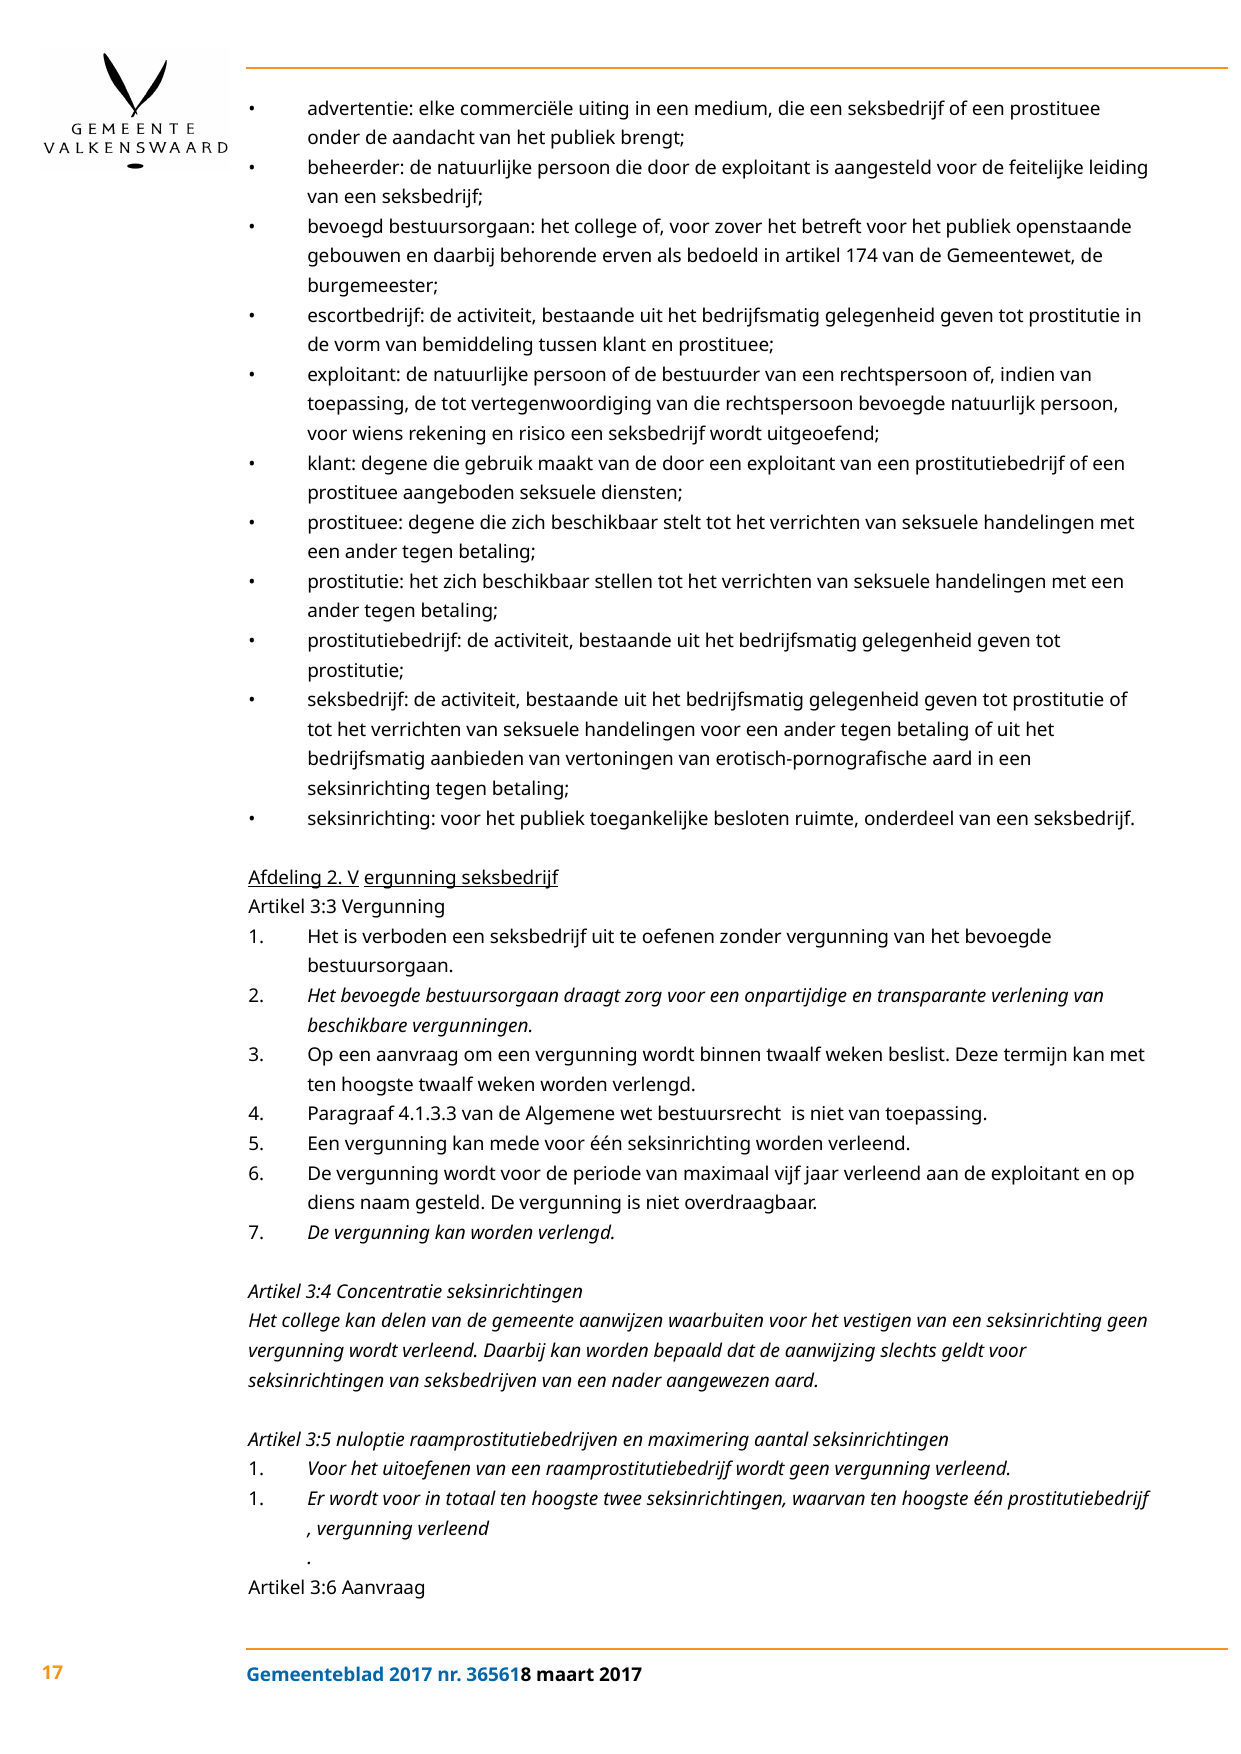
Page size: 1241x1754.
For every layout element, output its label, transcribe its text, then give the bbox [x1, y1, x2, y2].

text Afdeling 2. V ergunning seksbedrijf [248, 864, 1152, 890]
text Artikel 3:4 Concentratie seksinrichtingen [248, 1278, 1152, 1304]
list escortbedrijf: de activiteit, bestaande uit het bedrijfsmatig gelegenheid geven tot prostitutie in de vorm van bemiddeling tussen klant en prostituee; [248, 302, 1152, 357]
list Voor het uitoefenen van een raamprostitutiebedrijf wordt geen vergunning verleend. [248, 1456, 1152, 1481]
list . [248, 1544, 1152, 1570]
list advertentie: elke commerciële uiting in een medium, die een seksbedrijf of een prostituee onder de aandacht van het publiek brengt; [248, 95, 1152, 150]
list bevoegd bestuursorgaan: het college of, voor zover het betreft voor het publiek openstaande gebouwen en daarbij behorende erven als bedoeld in artikel 174 van de Gemeentewet, de burgemeester; [248, 213, 1152, 298]
list Het is verboden een seksbedrijf uit te oefenen zonder vergunning van het bevoegde bestuursorgaan. [248, 923, 1152, 978]
text Artikel 3:5 nuloptie raamprostitutiebedrijven en maximering aantal seksinrichtingen [248, 1426, 1152, 1452]
list klant: degene die gebruik maakt van de door een exploitant van een prostitutiebedrijf of een prostituee aangeboden seksuele diensten; [248, 450, 1152, 505]
text Artikel 3:3 Vergunning [248, 893, 1152, 919]
list beheerder: de natuurlijke persoon die door de exploitant is aangesteld voor de feitelijke leiding van een seksbedrijf; [248, 154, 1152, 209]
list prostitutie: het zich beschikbaar stellen tot het verrichten van seksuele handelingen met een ander tegen betaling; [248, 568, 1152, 623]
list exploitant: de natuurlijke persoon of de bestuurder van een rechtspersoon of, indien van toepassing, de tot vertegenwoordiging van die rechtspersoon bevoegde natuurlijk persoon, voor wiens rekening en risico een seksbedrijf wordt uitgeoefend; [248, 361, 1152, 446]
list seksbedrijf: de activiteit, bestaande uit het bedrijfsmatig gelegenheid geven tot prostitutie of tot het verrichten van seksuele handelingen voor een ander tegen betaling of uit het bedrijfsmatig aanbieden van vertoningen van erotisch-pornografische aard in een seksinrichting tegen betaling; [248, 686, 1152, 801]
picture [41, 47, 231, 172]
list Op een aanvraag om een vergunning wordt binnen twaalf weken beslist. Deze termijn kan met ten hoogste twaalf weken worden verlengd. [248, 1041, 1152, 1097]
list seksinrichting: voor het publiek toegankelijke besloten ruimte, onderdeel van een seksbedrijf. [248, 805, 1152, 831]
list prostitutiebedrijf: de activiteit, bestaande uit het bedrijfsmatig gelegenheid geven tot prostitutie; [248, 627, 1152, 683]
list De vergunning kan worden verlengd. [248, 1219, 1152, 1245]
list prostituee: degene die zich beschikbaar stelt tot het verrichten van seksuele handelingen met een ander tegen betaling; [248, 509, 1152, 564]
list De vergunning wordt voor de periode van maximaal vijf jaar verleend aan de exploitant en op diens naam gesteld. De vergunning is niet overdraagbaar. [248, 1160, 1152, 1215]
list Het bevoegde bestuursorgaan draagt zorg voor een onpartijdige en transparante verlening van beschikbare vergunningen. [248, 982, 1152, 1038]
list Er wordt voor in totaal ten hoogste twee seksinrichtingen, waarvan ten hoogste één prostitutiebedrijf , vergunning verleend [248, 1485, 1152, 1541]
list Een vergunning kan mede voor één seksinrichting worden verleend. [248, 1130, 1152, 1156]
text Het college kan delen van de gemeente aanwijzen waarbuiten voor het vestigen van een seksinrichting geen vergunning wordt verleend. Daarbij kan worden bepaald dat de aanwijzing slechts geldt voor seksinrichtingen van seksbedrijven van een nader aangewezen aard. [248, 1308, 1152, 1393]
list Paragraaf 4.1.3.3 van de Algemene wet bestuursrecht is niet van toepassing. [248, 1101, 1152, 1126]
text Artikel 3:6 Aanvraag [248, 1574, 1152, 1600]
